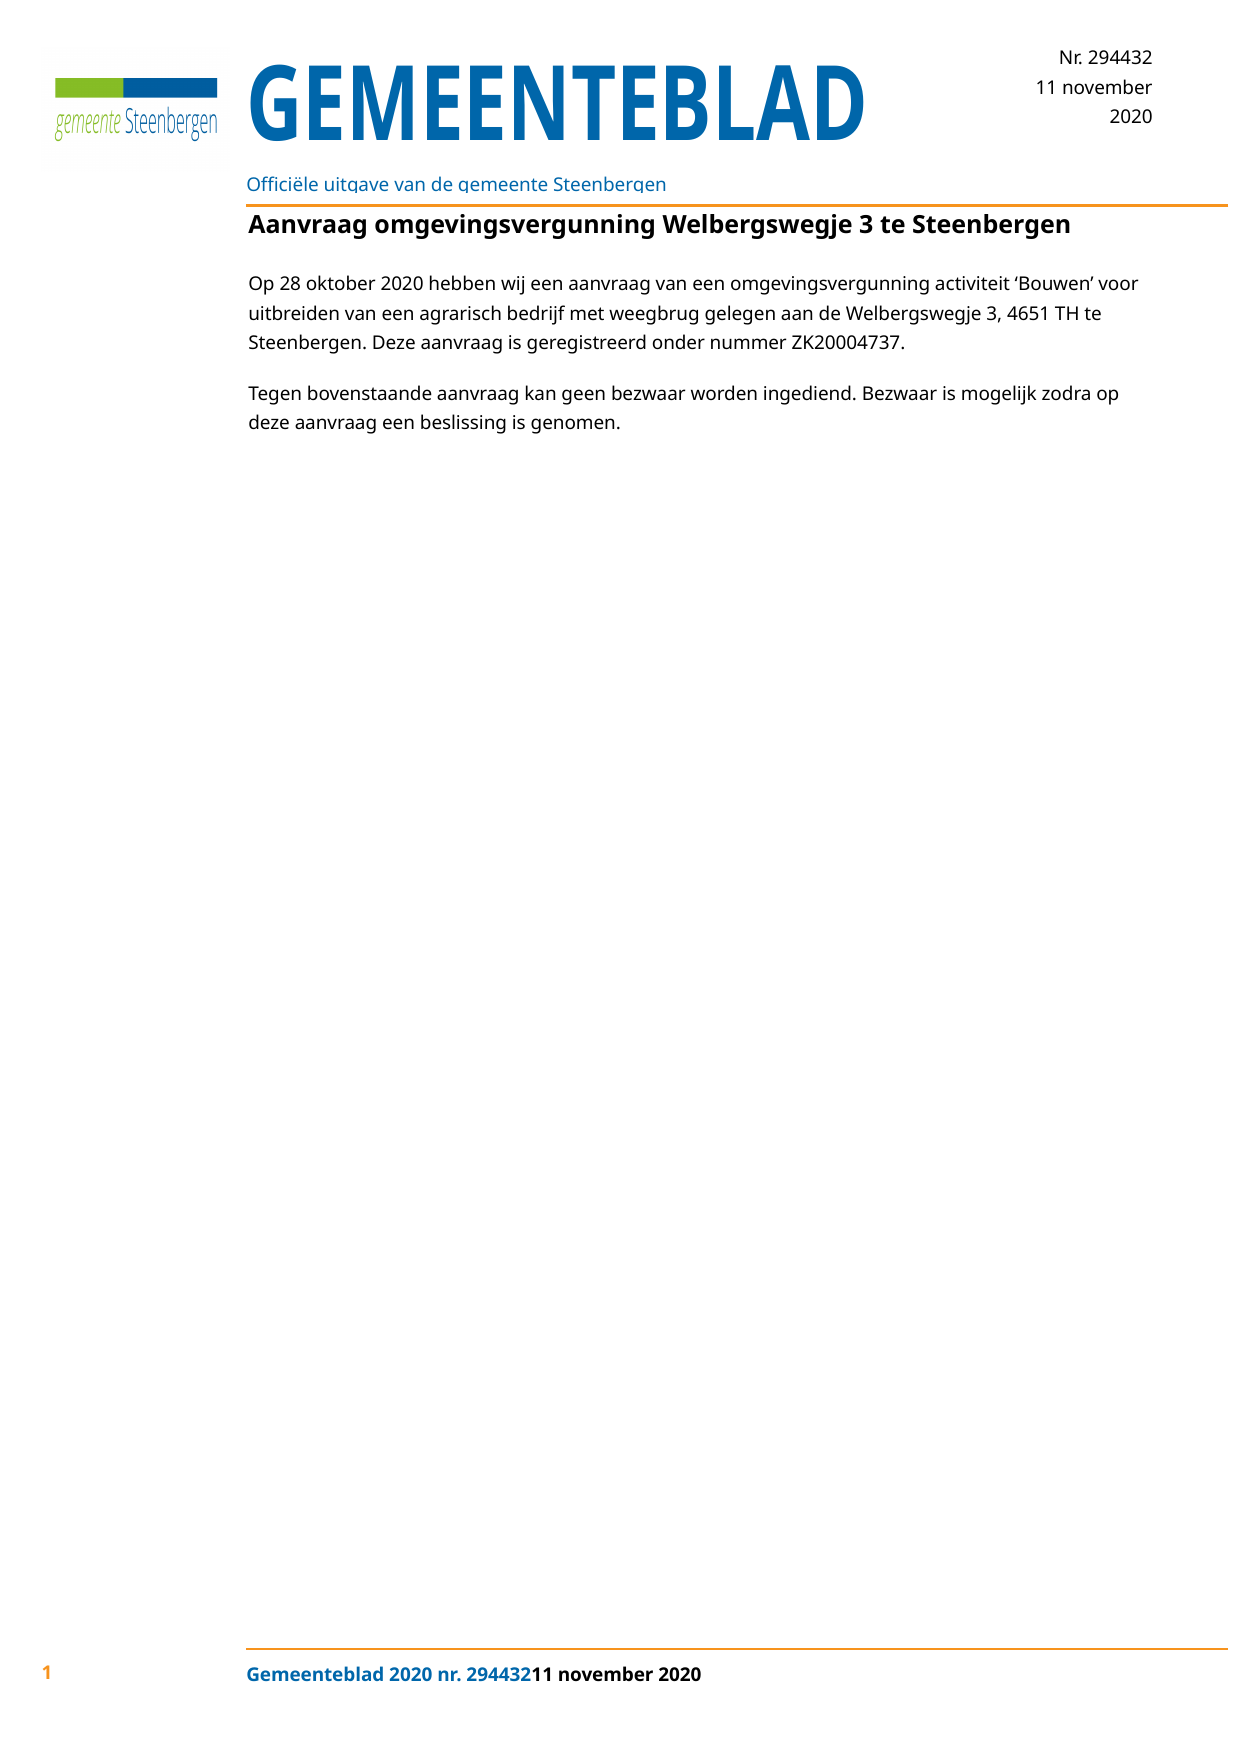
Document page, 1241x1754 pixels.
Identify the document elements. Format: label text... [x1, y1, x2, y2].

text Op 28 oktober 2020 hebben wij een aanvraag van een omgevingsvergunning activiteit ‘Bouwen’ voor uitbreiden van een agrarisch bedrijf met weegbrug gelegen aan de Welbergswegje 3, 4651 TH te Steenbergen. Deze aanvraag is geregistreerd onder nummer ZK20004737. [248, 270, 1152, 355]
text Tegen bovenstaande aanvraag kan geen bezwaar worden ingediend. Bezwaar is mogelijk zodra op deze aanvraag een beslissing is genomen. [248, 380, 1152, 435]
text Aanvraag omgevingsvergunning Welbergswegje 3 te Steenbergen [248, 207, 1152, 241]
picture [41, 47, 231, 172]
